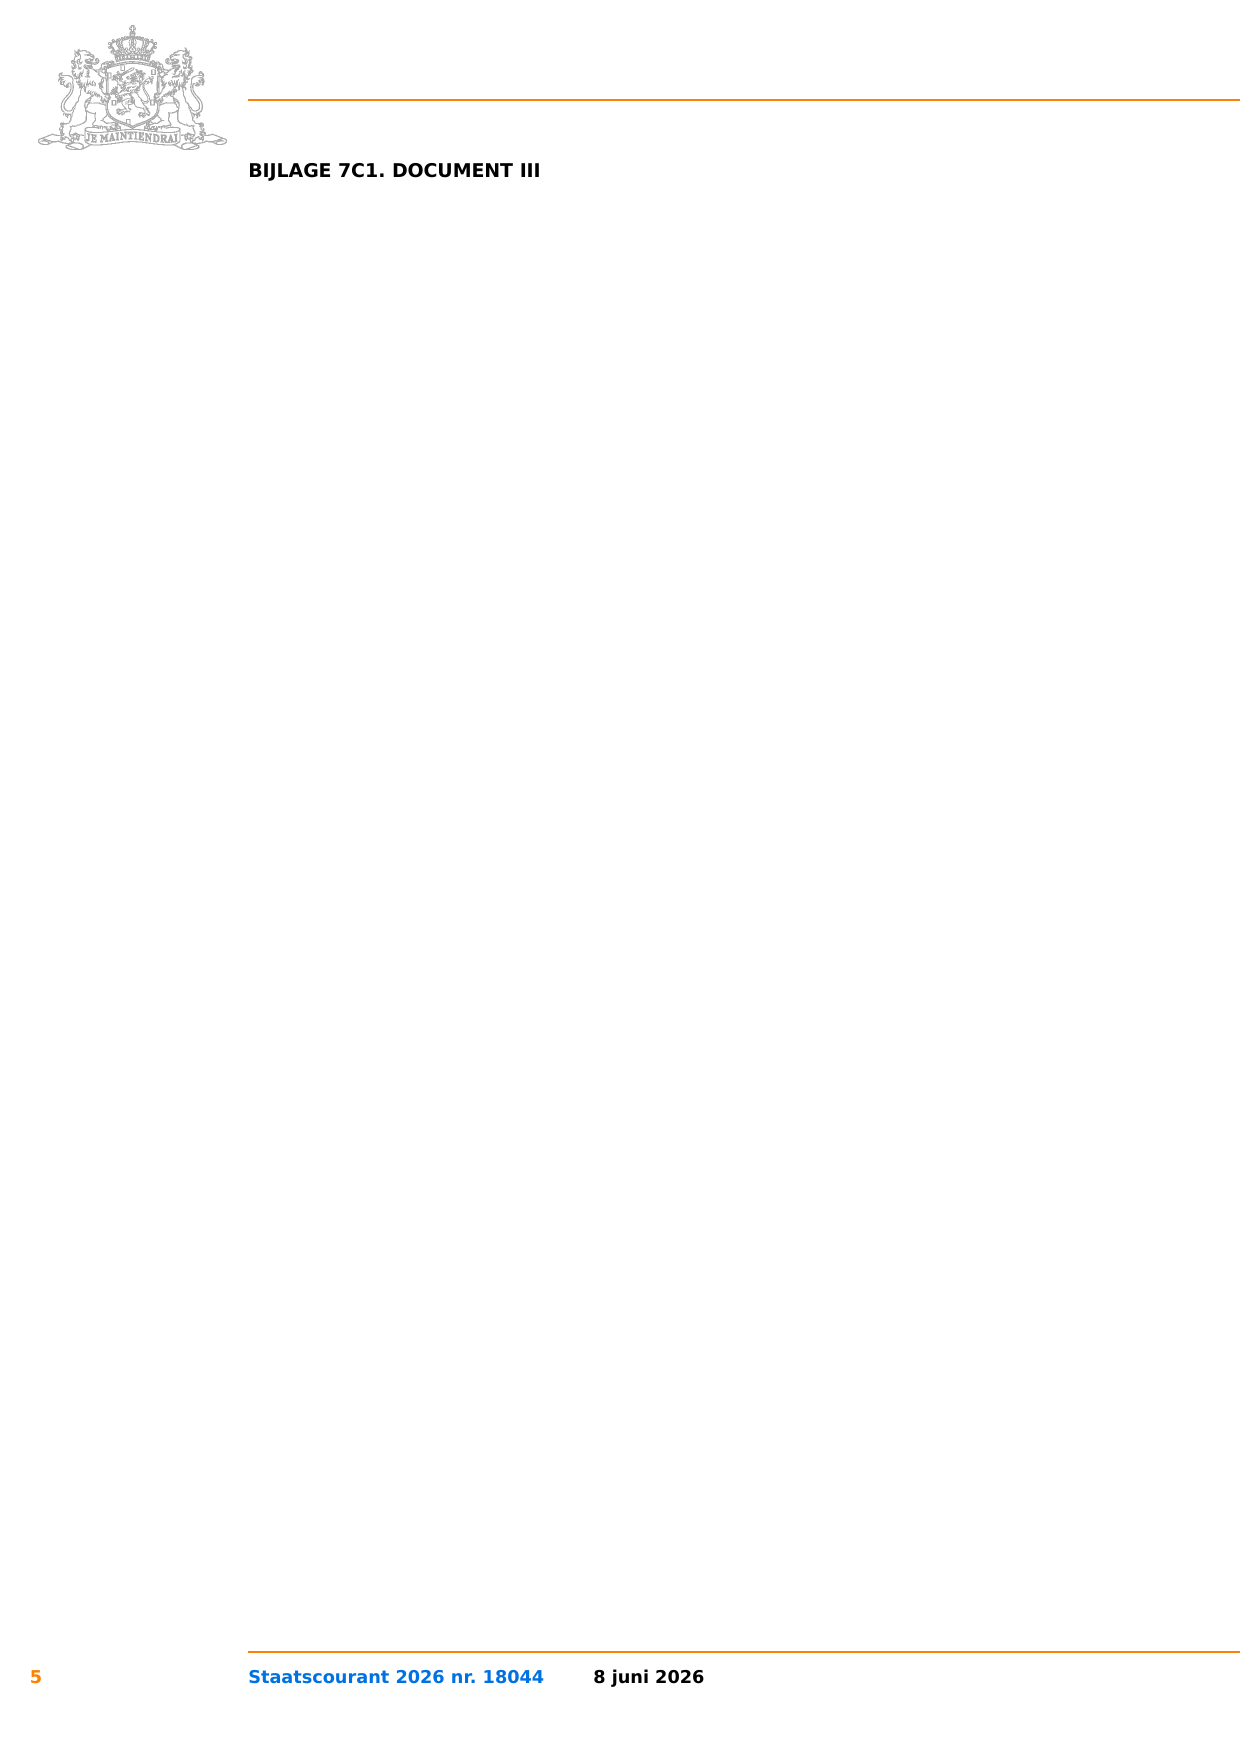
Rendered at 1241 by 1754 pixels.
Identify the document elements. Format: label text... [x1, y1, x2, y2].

subtitle BIJLAGE 7C1. DOCUMENT III [248, 160, 1163, 182]
picture [38, 25, 227, 150]
